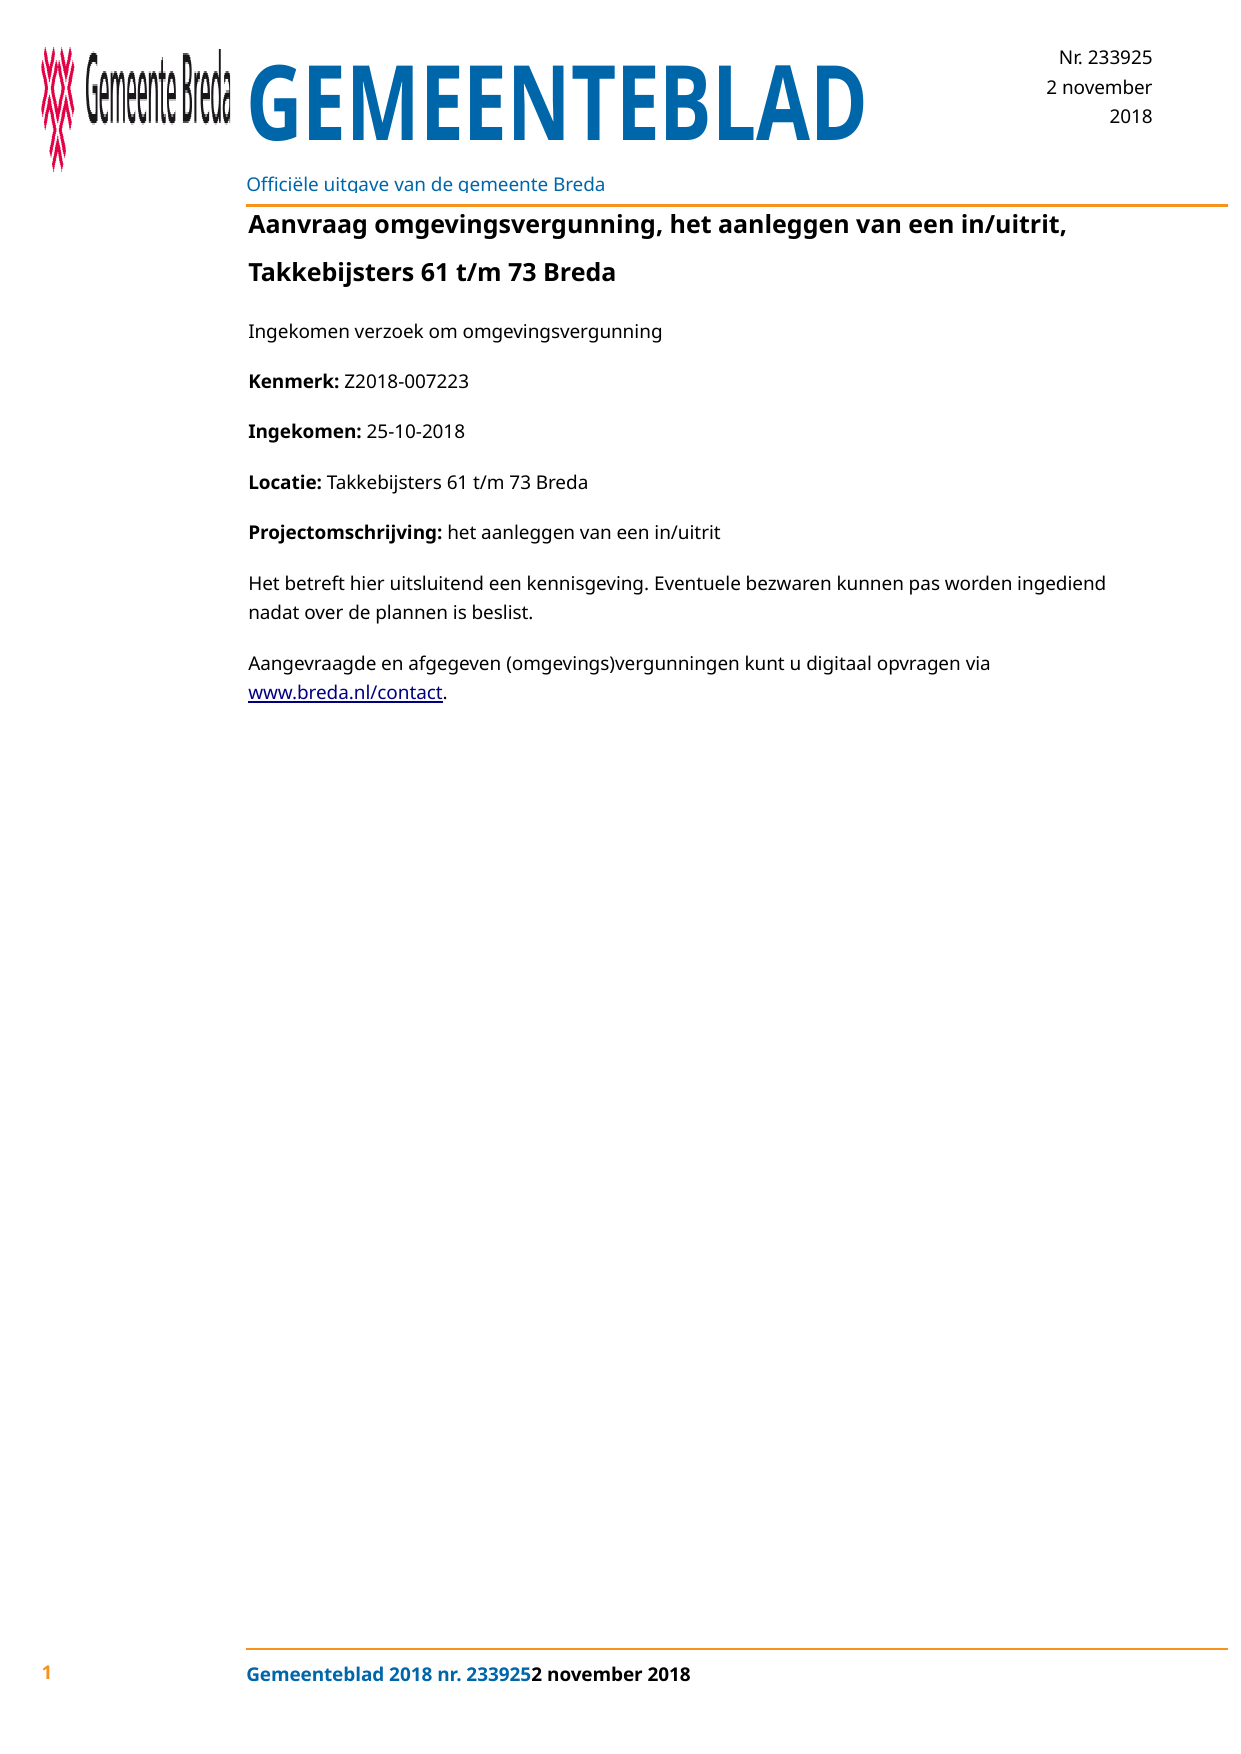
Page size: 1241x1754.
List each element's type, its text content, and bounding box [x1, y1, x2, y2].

text Aanvraag omgevingsvergunning, het aanleggen van een in/uitrit, Takkebijsters 61 t/m 73 Breda [248, 207, 1152, 288]
text Aangevraagde en afgegeven (omgevings)vergunningen kunt u digitaal opvragen via www.breda.nl/contact. [248, 650, 1152, 705]
text Projectomschrijving: het aanleggen van een in/uitrit [248, 519, 1152, 545]
text Ingekomen verzoek om omgevingsvergunning [248, 318, 1152, 344]
text Het betreft hier uitsluitend een kennisgeving. Eventuele bezwaren kunnen pas worden ingediend nadat over de plannen is beslist. [248, 570, 1152, 625]
text Ingekomen: 25-10-2018 [248, 419, 1152, 444]
text Locatie: Takkebijsters 61 t/m 73 Breda [248, 469, 1152, 495]
text Kenmerk: Z2018-007223 [248, 368, 1152, 394]
picture [41, 47, 231, 172]
